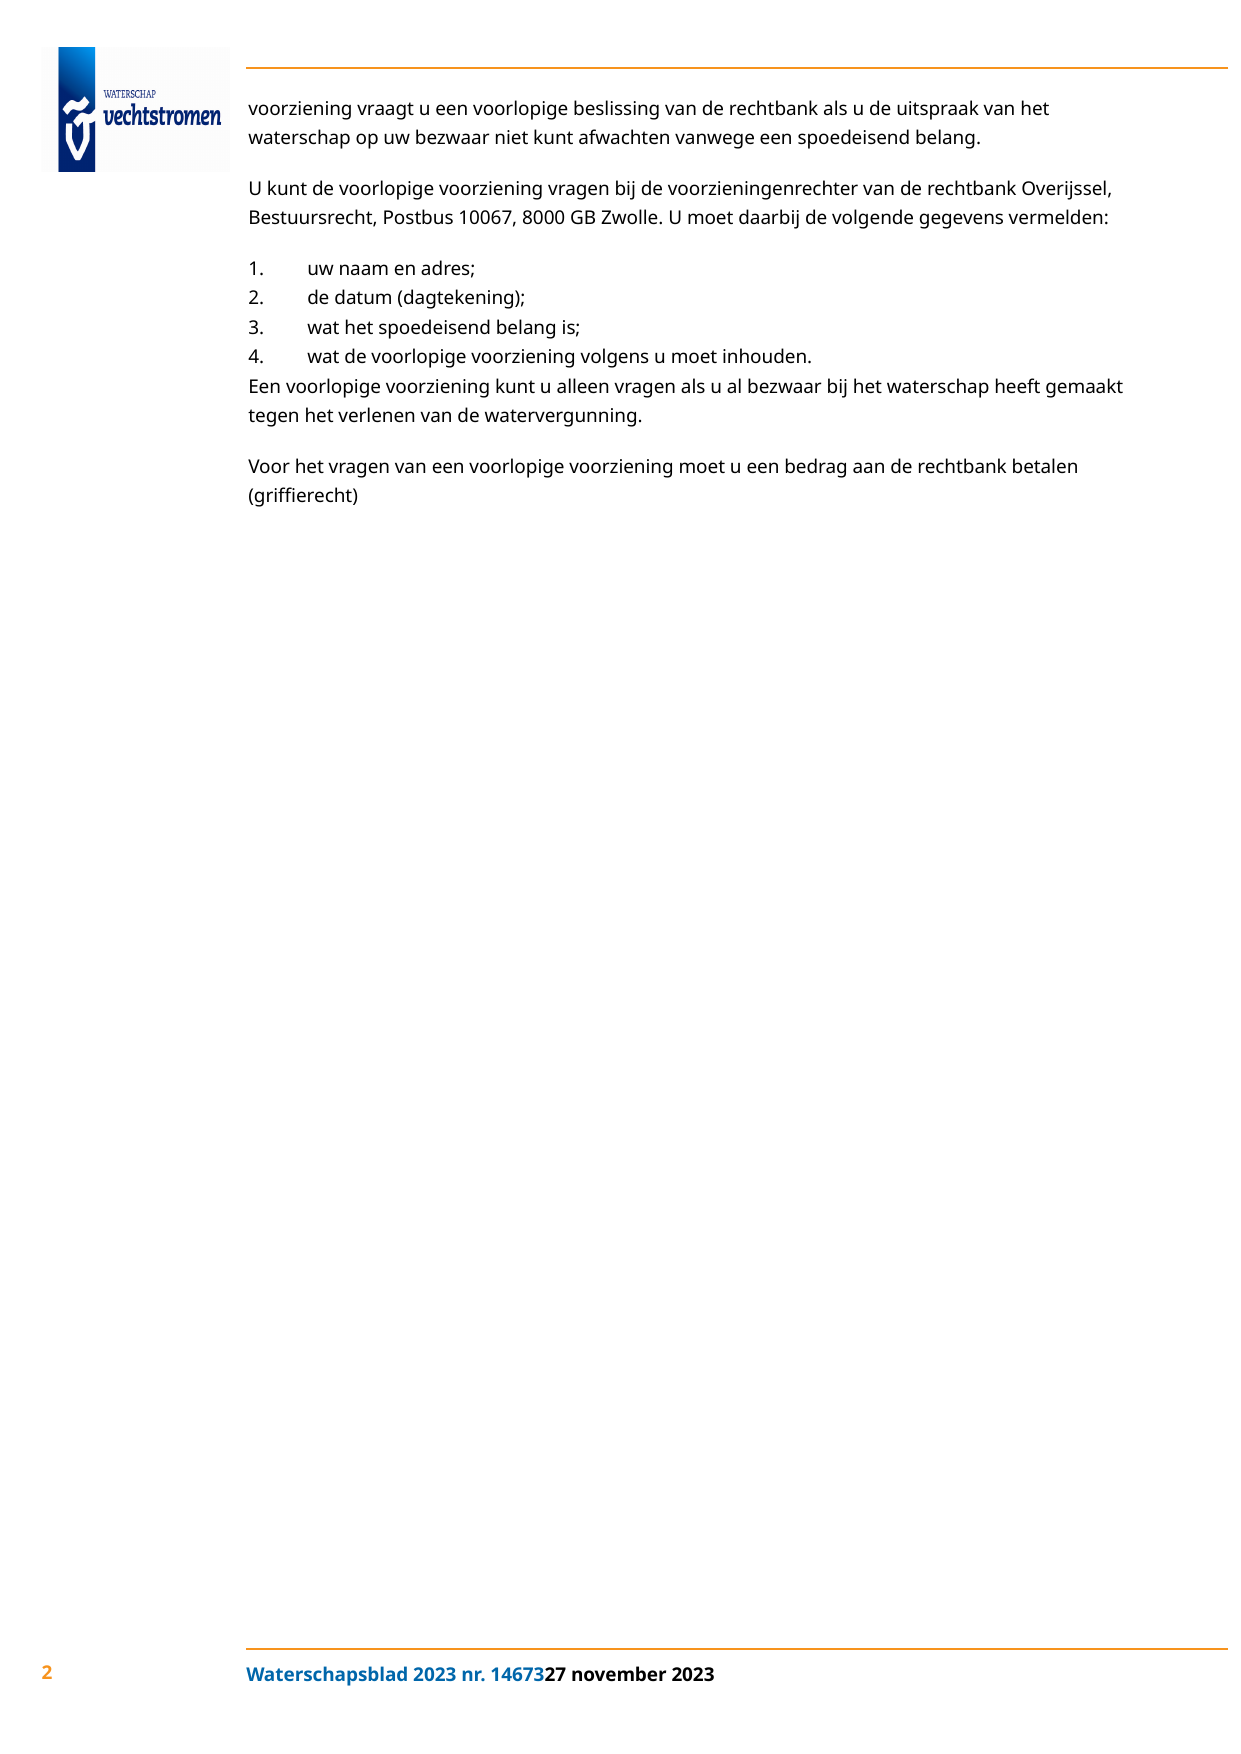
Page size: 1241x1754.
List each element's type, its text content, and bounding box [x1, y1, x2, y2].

text voorziening vraagt u een voorlopige beslissing van de rechtbank als u de uitspraak van het waterschap op uw bezwaar niet kunt afwachten vanwege een spoedeisend belang. [248, 95, 1152, 150]
list wat het spoedeisend belang is; [248, 314, 1152, 340]
text U kunt de voorlopige voorziening vragen bij de voorzieningenrechter van de rechtbank Overijssel, Bestuursrecht, Postbus 10067, 8000 GB Zwolle. U moet daarbij de volgende gegevens vermelden: [248, 175, 1152, 230]
list wat de voorlopige voorziening volgens u moet inhouden. [248, 343, 1152, 369]
text Voor het vragen van een voorlopige voorziening moet u een bedrag aan de rechtbank betalen (griffierecht) [248, 453, 1152, 508]
picture [41, 47, 231, 172]
text Een voorlopige voorziening kunt u alleen vragen als u al bezwaar bij het waterschap heeft gemaakt tegen het verlenen van de watervergunning. [248, 373, 1152, 428]
list uw naam en adres; [248, 255, 1152, 281]
list de datum (dagtekening); [248, 284, 1152, 310]
